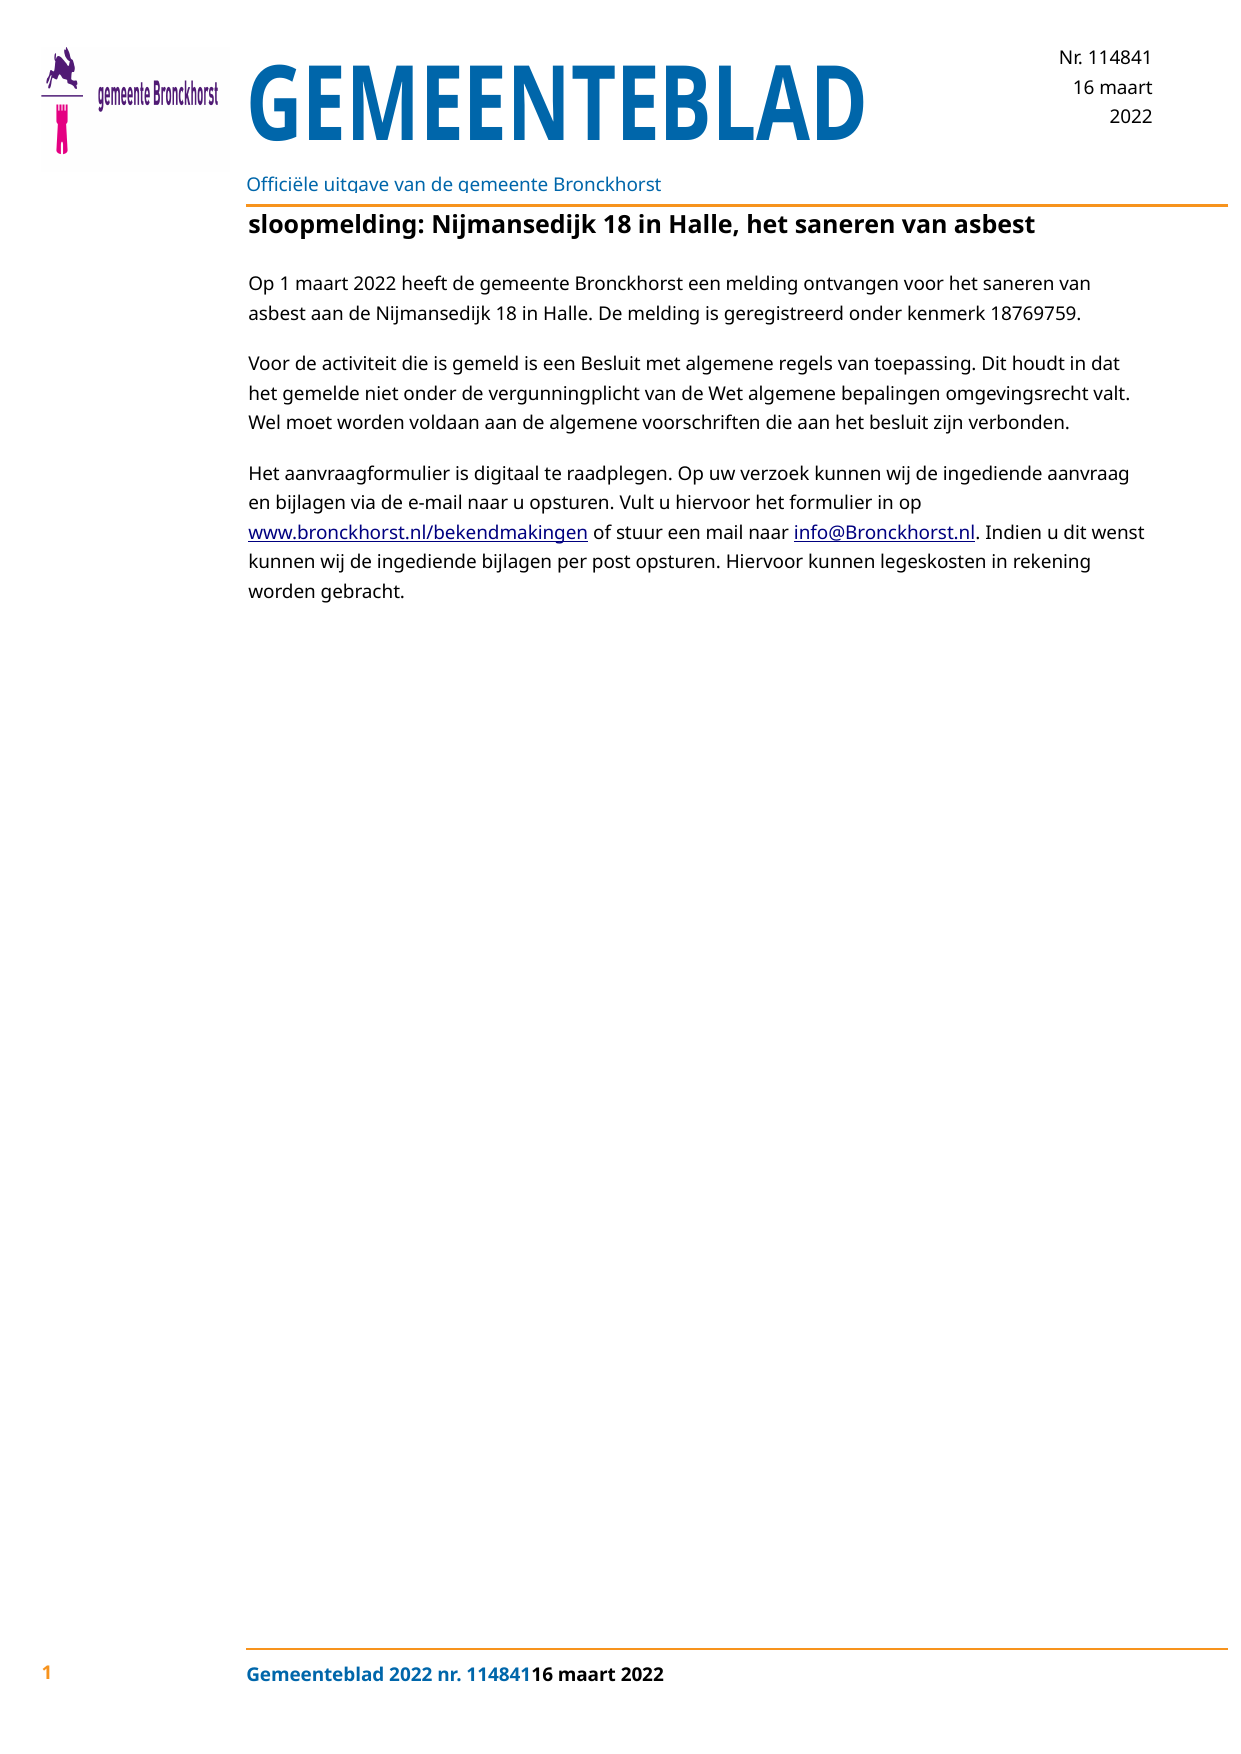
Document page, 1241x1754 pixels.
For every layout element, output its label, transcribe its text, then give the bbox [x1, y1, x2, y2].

text Op 1 maart 2022 heeft de gemeente Bronckhorst een melding ontvangen voor het saneren van asbest aan de Nijmansedijk 18 in Halle. De melding is geregistreerd onder kenmerk 18769759. [248, 270, 1152, 326]
picture [41, 47, 231, 172]
text sloopmelding: Nijmansedijk 18 in Halle, het saneren van asbest [248, 207, 1152, 241]
text Het aanvraagformulier is digitaal te raadplegen. Op uw verzoek kunnen wij de ingediende aanvraag en bijlagen via de e-mail naar u opsturen. Vult u hiervoor het formulier in op www.bronckhorst.nl/bekendmakingen of stuur een mail naar info@Bronckhorst.nl. Indien u dit wenst kunnen wij de ingediende bijlagen per post opsturen. Hiervoor kunnen legeskosten in rekening worden gebracht. [248, 460, 1152, 604]
text Voor de activiteit die is gemeld is een Besluit met algemene regels van toepassing. Dit houdt in dat het gemelde niet onder de vergunningplicht van de Wet algemene bepalingen omgevingsrecht valt. Wel moet worden voldaan aan de algemene voorschriften die aan het besluit zijn verbonden. [248, 350, 1152, 435]
